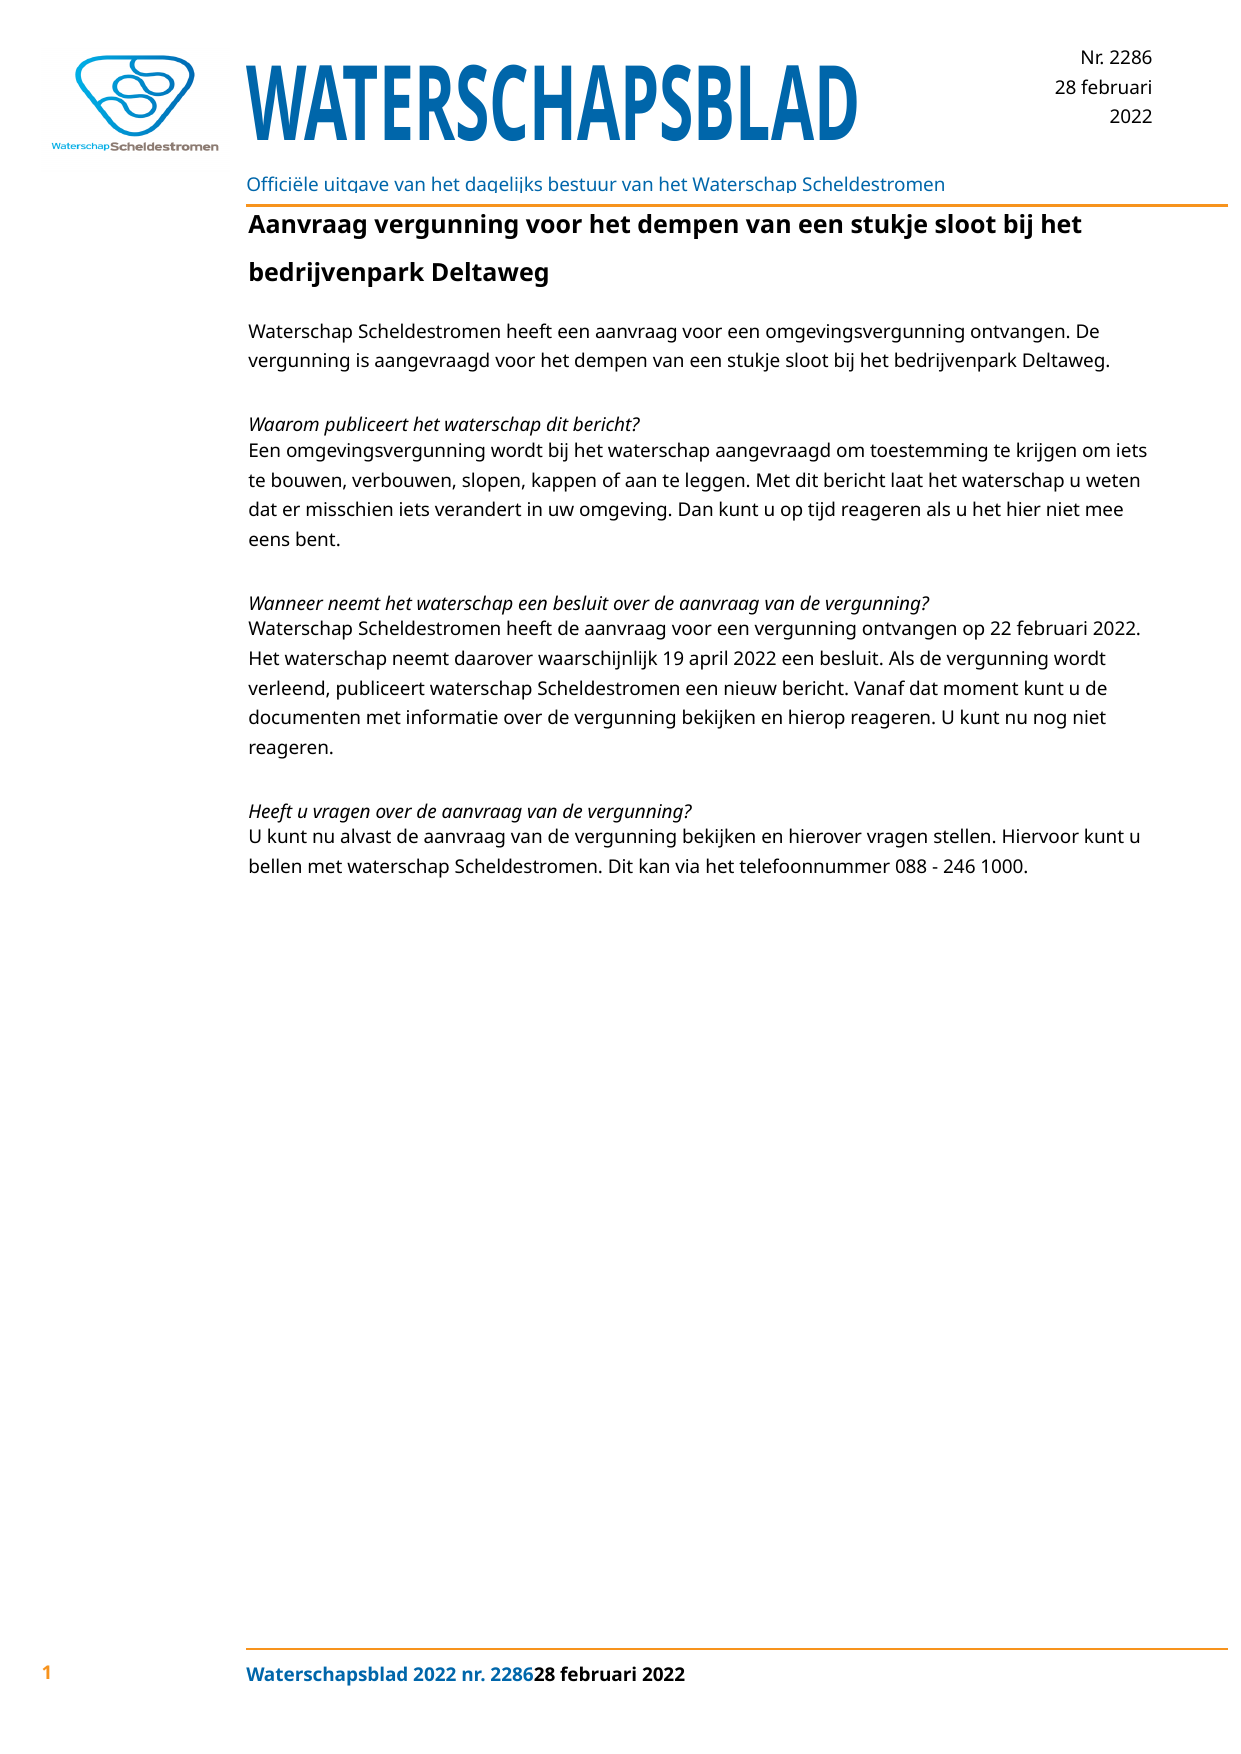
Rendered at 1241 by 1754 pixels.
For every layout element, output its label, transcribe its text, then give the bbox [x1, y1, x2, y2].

text Waterschap Scheldestromen heeft een aanvraag voor een omgevingsvergunning ontvangen. De vergunning is aangevraagd voor het dempen van een stukje sloot bij het bedrijvenpark Deltaweg. [248, 318, 1152, 373]
text Waterschap Scheldestromen heeft de aanvraag voor een vergunning ontvangen op 22 februari 2022. Het waterschap neemt daarover waarschijnlijk 19 april 2022 een besluit. Als de vergunning wordt verleend, publiceert waterschap Scheldestromen een nieuw bericht. Vanaf dat moment kunt u de documenten met informatie over de vergunning bekijken en hierop reageren. U kunt nu nog niet reageren. [248, 616, 1152, 760]
text U kunt nu alvast de aanvraag van de vergunning bekijken en hierover vragen stellen. Hiervoor kunt u bellen met waterschap Scheldestromen. Dit kan via het telefoonnummer 088 - 246 1000. [248, 824, 1152, 879]
picture [41, 47, 231, 172]
text Een omgevingsvergunning wordt bij het waterschap aangevraagd om toestemming te krijgen om iets te bouwen, verbouwen, slopen, kappen of aan te leggen. Met dit bericht laat het waterschap u weten dat er misschien iets verandert in uw omgeving. Dan kunt u op tijd reageren als u het hier niet mee eens bent. [248, 437, 1152, 552]
text Wanneer neemt het waterschap een besluit over de aanvraag van de vergunning? [248, 590, 1152, 616]
text Aanvraag vergunning voor het dempen van een stukje sloot bij het bedrijvenpark Deltaweg [248, 207, 1152, 288]
text Heeft u vragen over de aanvraag van de vergunning? [248, 798, 1152, 824]
text Waarom publiceert het waterschap dit bericht? [248, 411, 1152, 437]
